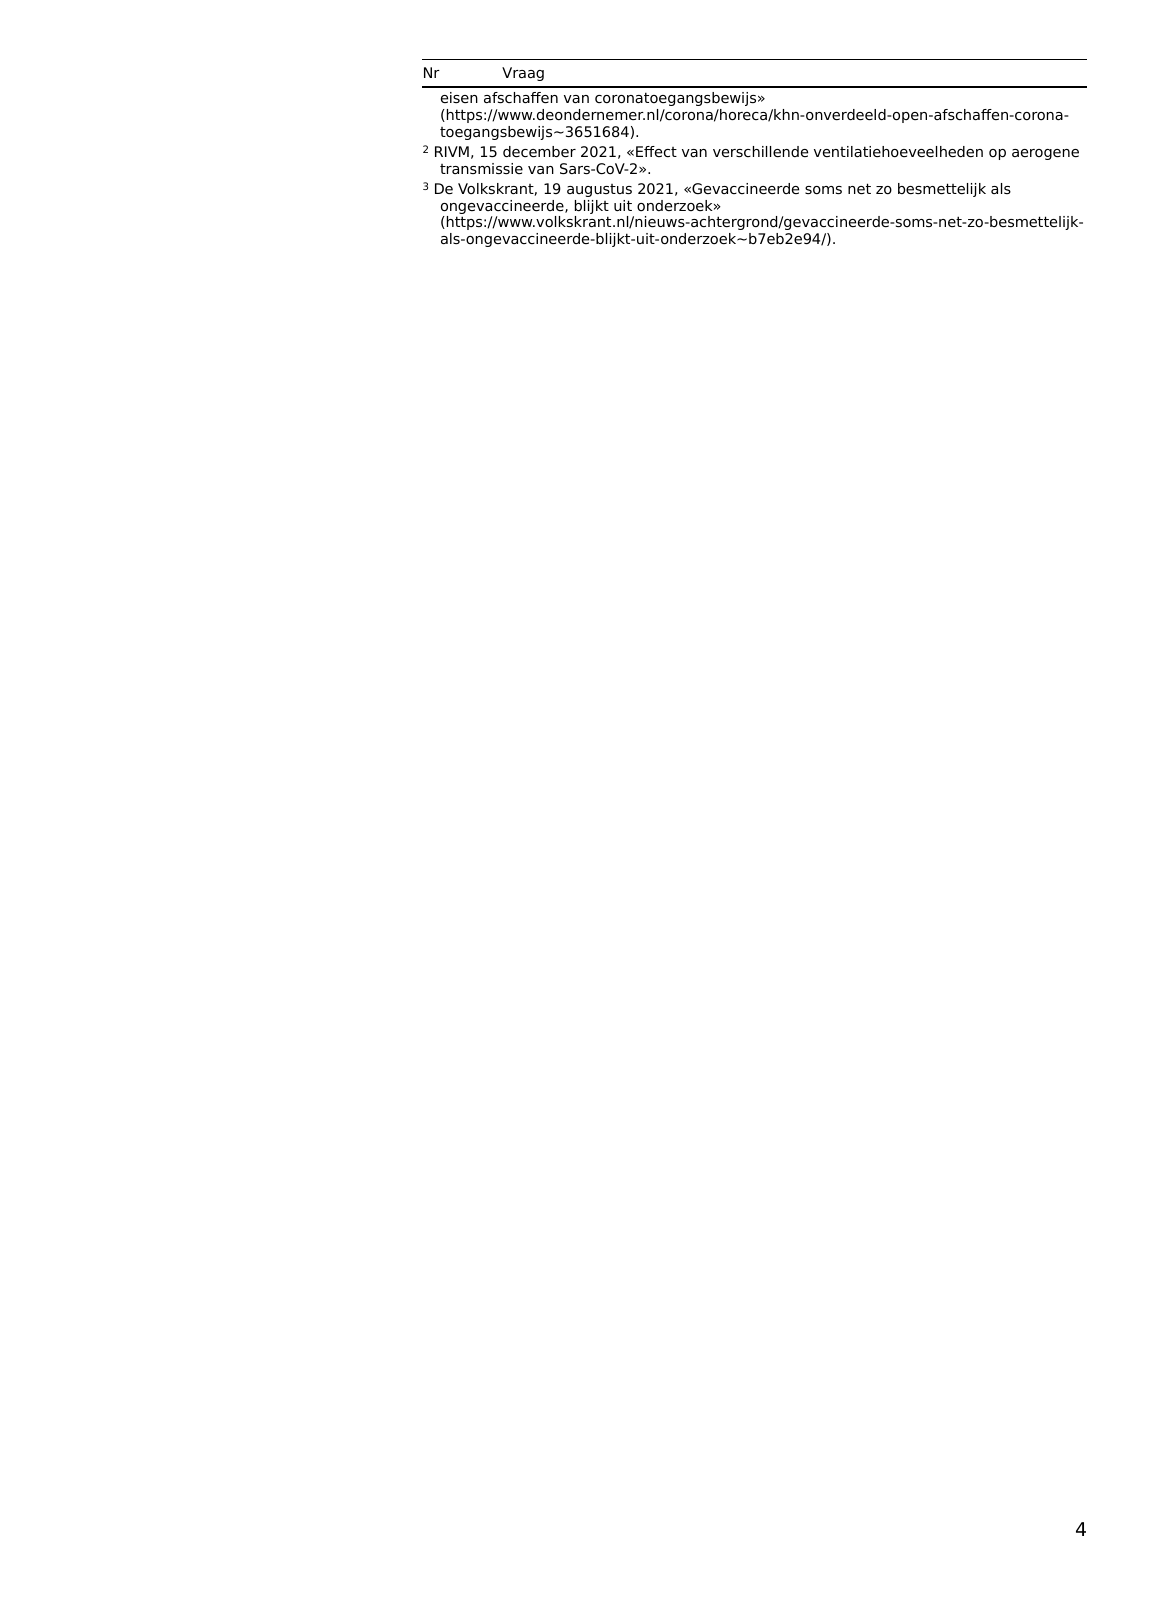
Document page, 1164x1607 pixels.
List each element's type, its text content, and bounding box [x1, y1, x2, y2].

table_cell eisen afschaffen van coronatoegangsbewijs» (https://www.deondernemer.nl/corona/horeca/khn-onverdeeld-open-afschaffen-corona-toegangsbewijs~3651684). 2 RIVM, 15 december 2021, «Effect van verschillende ventilatiehoeveelheden op aerogene transmissie van Sars-CoV-2». 3 De Volkskrant, 19 augustus 2021, «Gevaccineerde soms net zo besmettelijk als ongevaccineerde, blijkt uit onderzoek» (https://www.volkskrant.nl/nieuws-achtergrond/gevaccineerde-soms-net-zo-besmettelijk-als-ongevaccineerde-blijkt-uit-onderzoek~b7eb2e94/). [422, 88, 1087, 248]
table_header Vraag [496, 60, 1087, 86]
table_header Nr [422, 60, 496, 86]
